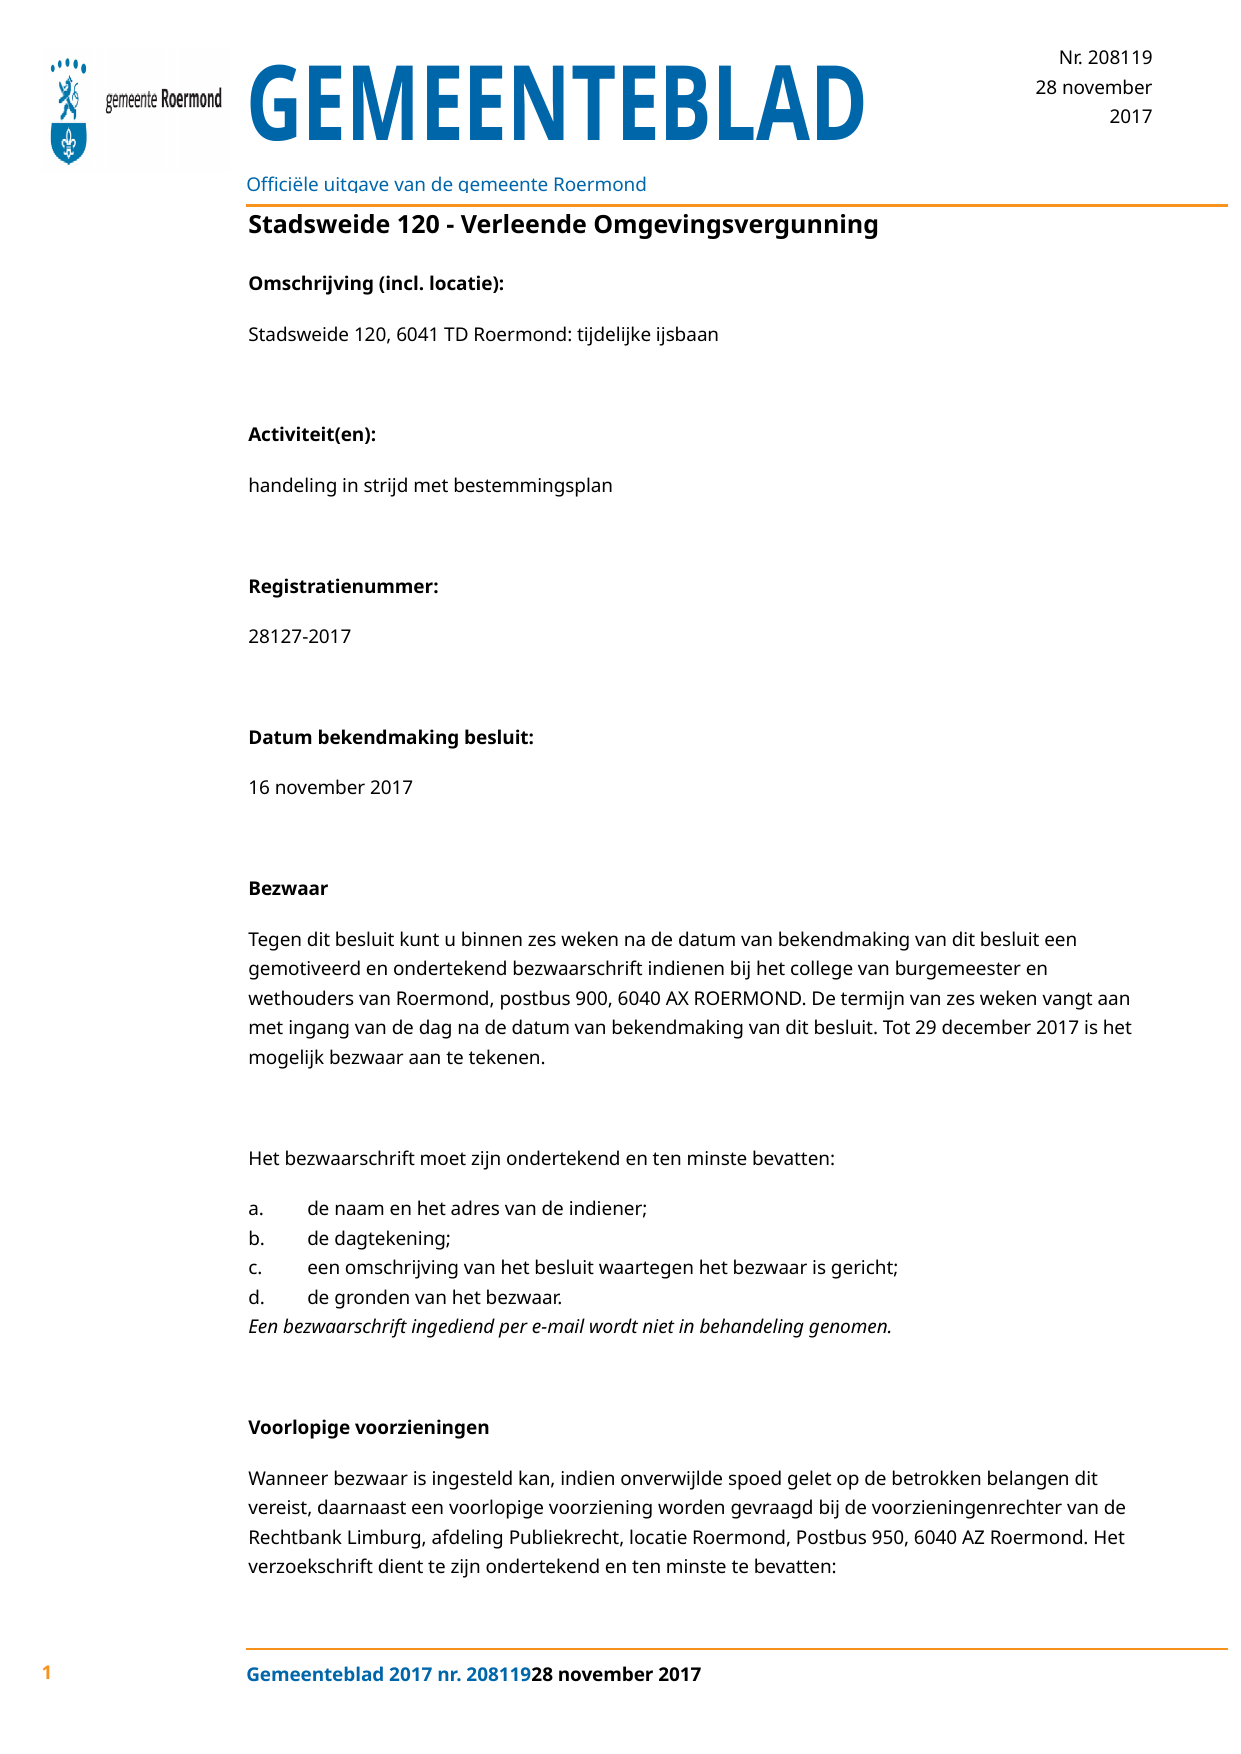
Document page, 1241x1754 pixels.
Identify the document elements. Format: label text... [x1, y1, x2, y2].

list een omschrijving van het besluit waartegen het bezwaar is gericht; [248, 1254, 1152, 1280]
list de gronden van het bezwaar. [248, 1284, 1152, 1310]
text Een bezwaarschrift ingediend per e-mail wordt niet in behandeling genomen. [248, 1314, 1152, 1339]
picture [41, 47, 231, 172]
list de naam en het adres van de indiener; [248, 1195, 1152, 1221]
text 28127-2017 [248, 623, 1152, 649]
text 16 november 2017 [248, 774, 1152, 800]
text Datum bekendmaking besluit: [248, 724, 1152, 750]
list de dagtekening; [248, 1225, 1152, 1251]
text Voorlopige voorzieningen [248, 1414, 1152, 1440]
text Wanneer bezwaar is ingesteld kan, indien onverwijlde spoed gelet op de betrokken belangen dit vereist, daarnaast een voorlopige voorziening worden gevraagd bij de voorzieningenrechter van de Rechtbank Limburg, afdeling Publiekrecht, locatie Roermond, Postbus 950, 6040 AZ Roermond. Het verzoekschrift dient te zijn ondertekend en ten minste te bevatten: [248, 1465, 1152, 1579]
text Registratienummer: [248, 573, 1152, 598]
text Stadsweide 120, 6041 TD Roermond: tijdelijke ijsbaan [248, 321, 1152, 346]
text Tegen dit besluit kunt u binnen zes weken na de datum van bekendmaking van dit besluit een gemotiveerd en ondertekend bezwaarschrift indienen bij het college van burgemeester en wethouders van Roermond, postbus 900, 6040 AX ROERMOND. De termijn van zes weken vangt aan met ingang van de dag na de datum van bekendmaking van dit besluit. Tot 29 december 2017 is het mogelijk bezwaar aan te tekenen. [248, 926, 1152, 1070]
text Het bezwaarschrift moet zijn ondertekend en ten minste bevatten: [248, 1145, 1152, 1171]
text Stadsweide 120 - Verleende Omgevingsvergunning [248, 207, 1152, 241]
text Omschrijving (incl. locatie): [248, 270, 1152, 296]
text Bezwaar [248, 875, 1152, 901]
text Activiteit(en): [248, 422, 1152, 447]
text handeling in strijd met bestemmingsplan [248, 472, 1152, 498]
